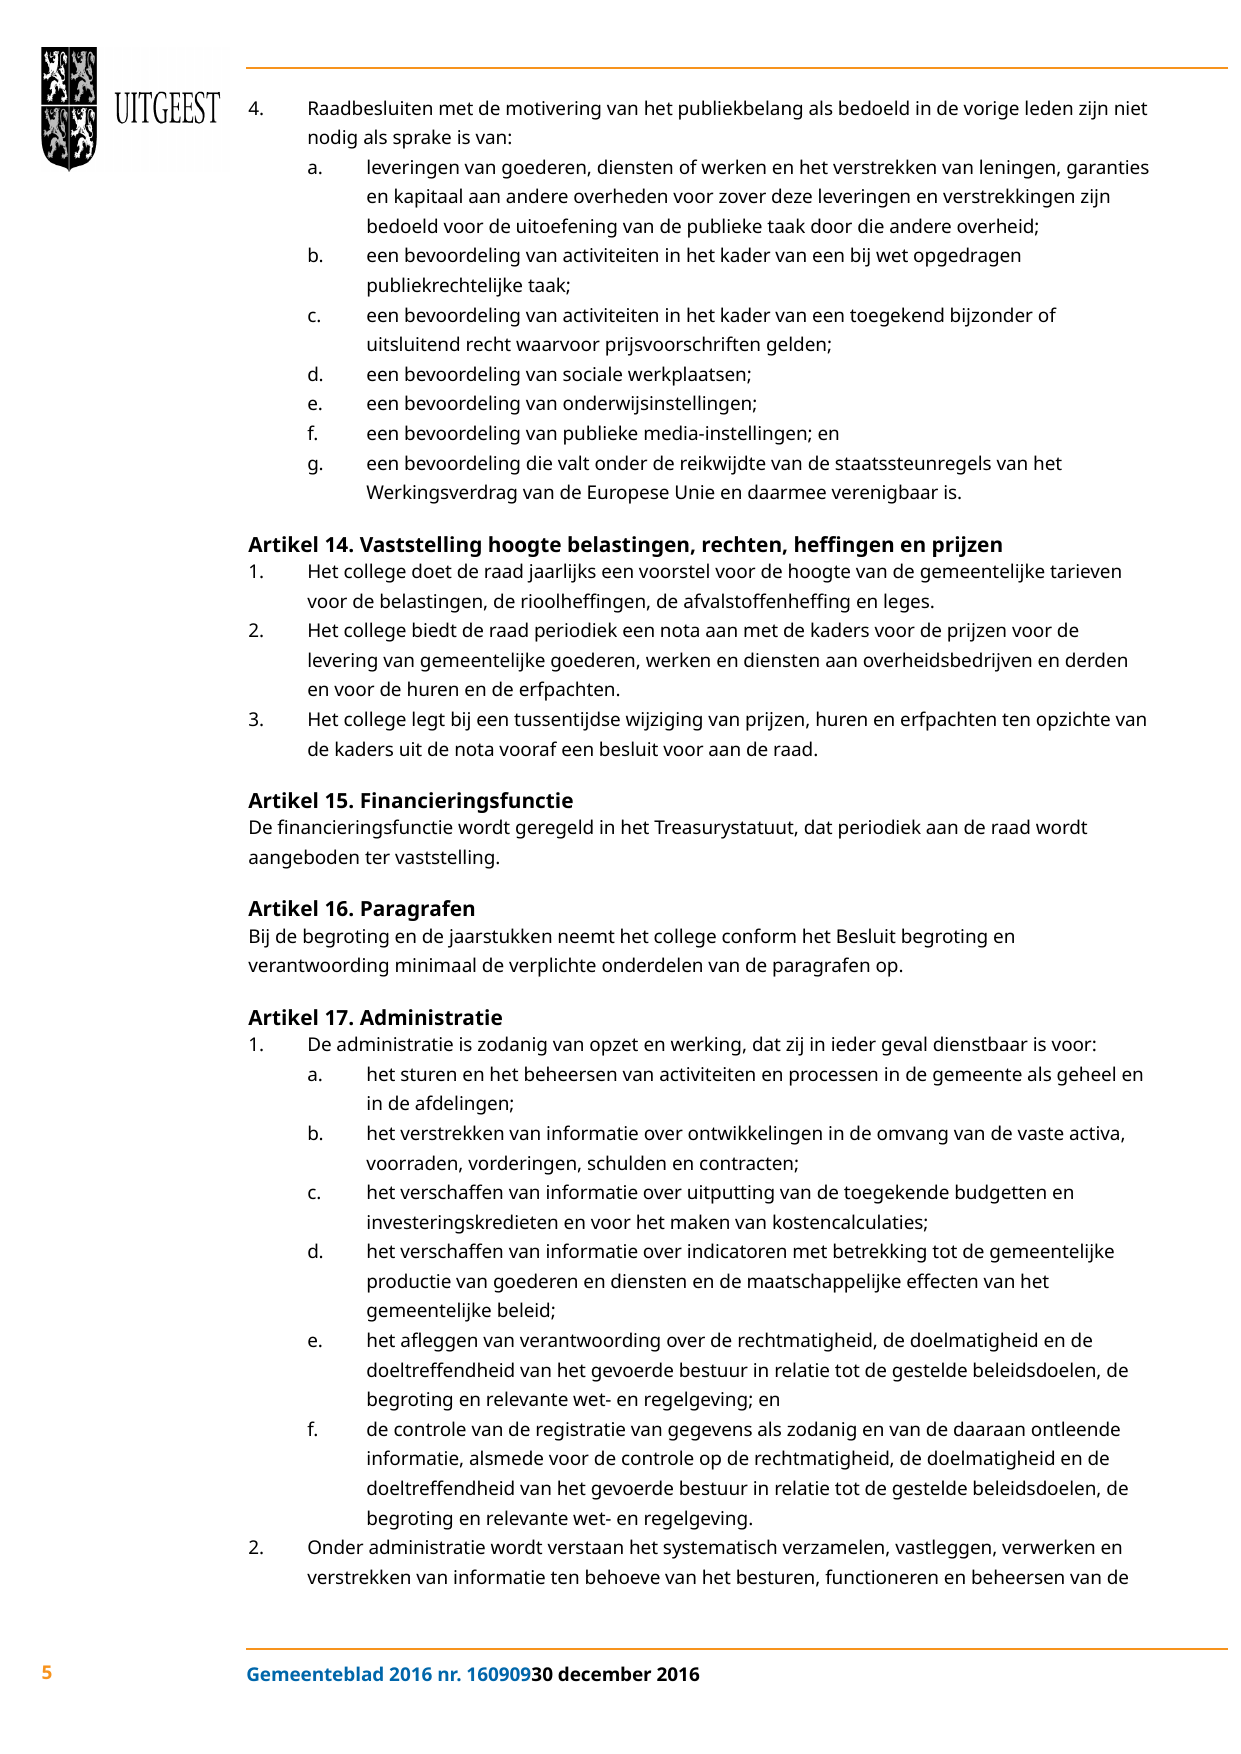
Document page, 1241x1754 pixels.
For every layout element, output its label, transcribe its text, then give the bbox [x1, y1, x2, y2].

list het verschaffen van informatie over indicatoren met betrekking tot de gemeentelijke productie van goederen en diensten en de maatschappelijke effecten van het gemeentelijke beleid; [307, 1238, 1152, 1323]
list een bevoordeling van publieke media-instellingen; en [307, 420, 1152, 446]
list Het college doet de raad jaarlijks een voorstel voor de hoogte van de gemeentelijke tarieven voor de belastingen, de rioolheffingen, de afvalstoffenheffing en leges. [248, 558, 1152, 613]
list een bevoordeling van activiteiten in het kader van een bij wet opgedragen publiekrechtelijke taak; [307, 243, 1152, 298]
list een bevoordeling van onderwijsinstellingen; [307, 391, 1152, 416]
list leveringen van goederen, diensten of werken en het verstrekken van leningen, garanties en kapitaal aan andere overheden voor zover deze leveringen en verstrekkingen zijn bedoeld voor de uitoefening van de publieke taak door die andere overheid; [307, 154, 1152, 239]
list Het college biedt de raad periodiek een nota aan met de kaders voor de prijzen voor de levering van gemeentelijke goederen, werken en diensten aan overheidsbedrijven en derden en voor de huren en de erfpachten. [248, 617, 1152, 702]
list het sturen en het beheersen van activiteiten en processen in de gemeente als geheel en in de afdelingen; [307, 1061, 1152, 1116]
picture [41, 47, 231, 172]
list het afleggen van verantwoording over de rechtmatigheid, de doelmatigheid en de doeltreffendheid van het gevoerde bestuur in relatie tot de gestelde beleidsdoelen, de begroting en relevante wet- en regelgeving; en [307, 1327, 1152, 1412]
list de controle van de registratie van gegevens als zodanig en van de daaraan ontleende informatie, alsmede voor de controle op de rechtmatigheid, de doelmatigheid en de doeltreffendheid van het gevoerde bestuur in relatie tot de gestelde beleidsdoelen, de begroting en relevante wet- en regelgeving. [307, 1416, 1152, 1531]
list De administratie is zodanig van opzet en werking, dat zij in ieder geval dienstbaar is voor: [248, 1031, 1152, 1057]
list een bevoordeling van activiteiten in het kader van een toegekend bijzonder of uitsluitend recht waarvoor prijsvoorschriften gelden; [307, 302, 1152, 357]
text Artikel 16. Paragrafen [248, 894, 1152, 923]
text Bij de begroting en de jaarstukken neemt het college conform het Besluit begroting en verantwoording minimaal de verplichte onderdelen van de paragrafen op. [248, 923, 1152, 978]
text Artikel 14. Vaststelling hoogte belastingen, rechten, heffingen en prijzen [248, 530, 1152, 558]
list het verschaffen van informatie over uitputting van de toegekende budgetten en investeringskredieten en voor het maken van kostencalculaties; [307, 1179, 1152, 1235]
list Raadbesluiten met de motivering van het publiekbelang als bedoeld in de vorige leden zijn niet nodig als sprake is van: [248, 95, 1152, 150]
text Artikel 15. Financieringsfunctie [248, 786, 1152, 814]
list een bevoordeling die valt onder de reikwijdte van de staatssteunregels van het Werkingsverdrag van de Europese Unie en daarmee verenigbaar is. [307, 450, 1152, 505]
text De financieringsfunctie wordt geregeld in het Treasurystatuut, dat periodiek aan de raad wordt aangeboden ter vaststelling. [248, 814, 1152, 870]
text Artikel 17. Administratie [248, 1003, 1152, 1031]
list Onder administratie wordt verstaan het systematisch verzamelen, vastleggen, verwerken en verstrekken van informatie ten behoeve van het besturen, functioneren en beheersen van de [248, 1534, 1152, 1590]
list een bevoordeling van sociale werkplaatsen; [307, 361, 1152, 387]
list het verstrekken van informatie over ontwikkelingen in de omvang van de vaste activa, voorraden, vorderingen, schulden en contracten; [307, 1120, 1152, 1176]
list Het college legt bij een tussentijdse wijziging van prijzen, huren en erfpachten ten opzichte van de kaders uit de nota vooraf een besluit voor aan de raad. [248, 706, 1152, 761]
